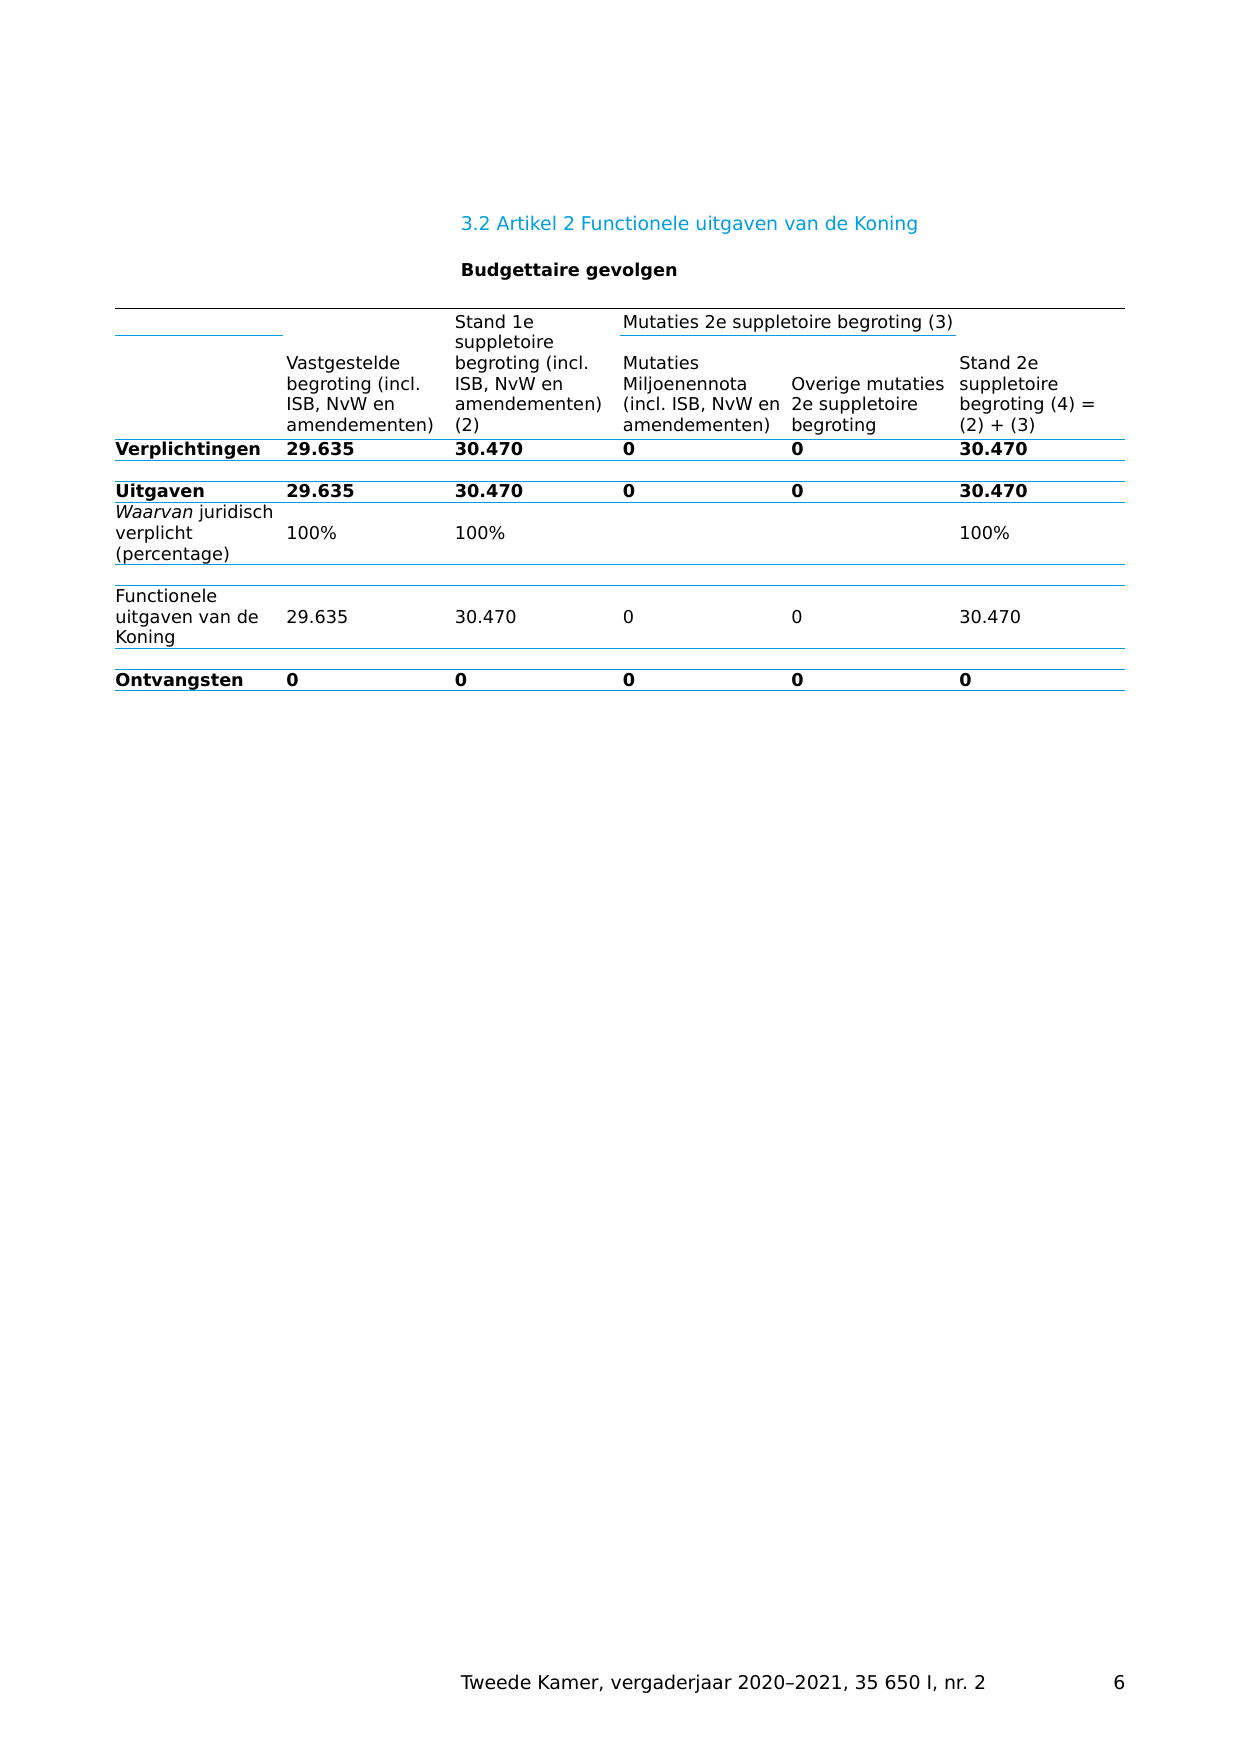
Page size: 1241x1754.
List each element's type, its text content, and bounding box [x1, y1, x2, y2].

table_cell [283, 565, 452, 585]
table_cell Mutaties 2e suppletoire begroting (3) [620, 309, 956, 335]
table_cell 29.635 [283, 482, 452, 502]
table_cell 29.635 [283, 586, 452, 648]
table_cell 100% [956, 503, 1125, 564]
table_cell Mutaties Miljoenennota (incl. ISB, NvW en amendementen) [620, 336, 788, 438]
table_cell 30.470 [452, 482, 620, 502]
table_cell [620, 565, 788, 585]
table_cell [283, 461, 452, 481]
table_cell [788, 565, 956, 585]
table_cell [115, 336, 283, 438]
table_cell 0 [283, 670, 452, 690]
table_cell [452, 649, 620, 669]
table_cell 30.470 [452, 586, 620, 648]
table_cell 0 [620, 482, 788, 502]
table_header Tabel 5 Budgettaire gevolgen artikel 2 Functionele uitgaven van de Koning (bedragen x € 1.000) [115, 283, 1125, 308]
text Budgettaire gevolgen [461, 258, 1125, 281]
table_cell 0 [620, 586, 788, 648]
table_cell [956, 565, 1125, 585]
table_cell 0 [788, 586, 956, 648]
table_cell 30.470 [956, 586, 1125, 648]
table_cell [452, 565, 620, 585]
table_cell [452, 461, 620, 481]
table_cell 0 [452, 670, 620, 690]
table_cell [788, 461, 956, 481]
table_cell [620, 503, 788, 564]
table_cell 100% [452, 503, 620, 564]
table_cell 0 [956, 670, 1125, 690]
table_cell [956, 649, 1125, 669]
table_cell 0 [788, 440, 956, 459]
table_cell [788, 503, 956, 564]
table_cell 0 [620, 670, 788, 690]
table_cell [115, 461, 283, 481]
table_cell 30.470 [956, 440, 1125, 459]
table_cell Waarvan juridisch verplicht (percentage) [115, 503, 283, 564]
table_cell [788, 649, 956, 669]
table_cell [283, 649, 452, 669]
table_cell [956, 461, 1125, 481]
table_cell [620, 649, 788, 669]
table_cell 29.635 [283, 440, 452, 459]
table_cell Overige mutaties 2e suppletoire begroting [788, 336, 956, 438]
title 3.2 Artikel 2 Functionele uitgaven van de Koning [461, 213, 1125, 235]
table_cell 0 [788, 482, 956, 502]
table_cell 0 [620, 440, 788, 459]
table_cell [620, 461, 788, 481]
table_cell Verplichtingen [115, 440, 283, 459]
table_cell Ontvangsten [115, 670, 283, 690]
table_cell Stand 2e suppletoire begroting (4) = (2) + (3) [956, 309, 1125, 438]
table_cell 0 [788, 670, 956, 690]
table_cell 100% [283, 503, 452, 564]
table_cell 30.470 [956, 482, 1125, 502]
table_cell Uitgaven [115, 482, 283, 502]
table_cell Vastgestelde begroting (incl. ISB, NvW en amendementen) [283, 309, 452, 438]
table_cell [115, 565, 283, 585]
table_cell [115, 649, 283, 669]
table_cell 30.470 [452, 440, 620, 459]
table_cell [115, 309, 283, 335]
table_cell Functionele uitgaven van de Koning [115, 586, 283, 648]
table_cell Stand 1e suppletoire begroting (incl. ISB, NvW en amendementen) (2) [452, 309, 620, 438]
